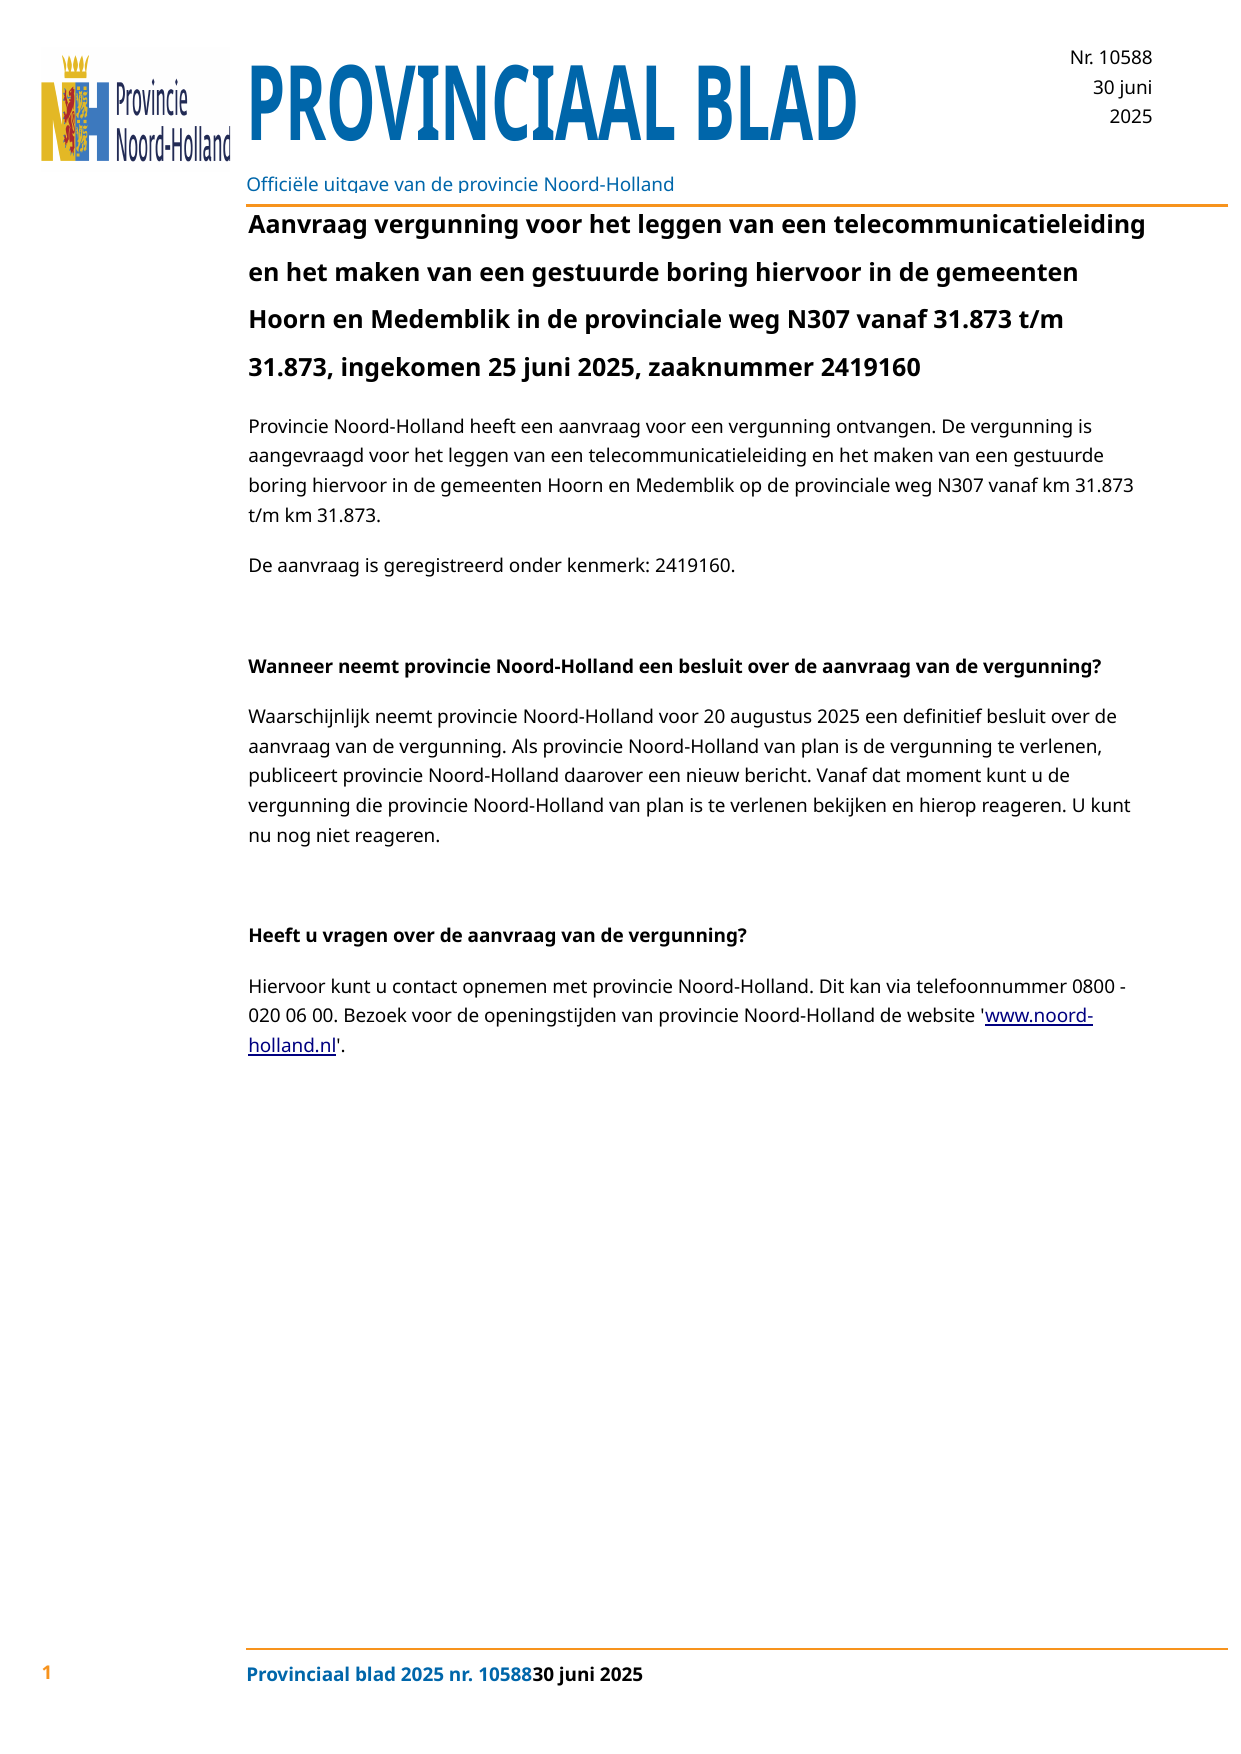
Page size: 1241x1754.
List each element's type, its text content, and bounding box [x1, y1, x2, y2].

text Waarschijnlijk neemt provincie Noord-Holland voor 20 augustus 2025 een definitief besluit over de aanvraag van de vergunning. Als provincie Noord-Holland van plan is de vergunning te verlenen, publiceert provincie Noord-Holland daarover een nieuw bericht. Vanaf dat moment kunt u de vergunning die provincie Noord-Holland van plan is te verlenen bekijken en hierop reageren. U kunt nu nog niet reageren. [248, 703, 1152, 848]
text De aanvraag is geregistreerd onder kenmerk: 2419160. [248, 552, 1152, 578]
text Wanneer neemt provincie Noord-Holland een besluit over de aanvraag van de vergunning? [248, 653, 1152, 679]
text Hiervoor kunt u contact opnemen met provincie Noord-Holland. Dit kan via telefoonnummer 0800 - 020 06 00. Bezoek voor de openingstijden van provincie Noord-Holland de website 'www.noord-holland.nl'. [248, 973, 1152, 1058]
picture [41, 47, 231, 172]
text Aanvraag vergunning voor het leggen van een telecommunicatieleiding en het maken van een gestuurde boring hiervoor in de gemeenten Hoorn en Medemblik in de provinciale weg N307 vanaf 31.873 t/m 31.873, ingekomen 25 juni 2025, zaaknummer 2419160 [248, 207, 1152, 384]
text Heeft u vragen over de aanvraag van de vergunning? [248, 923, 1152, 948]
text Provincie Noord-Holland heeft een aanvraag voor een vergunning ontvangen. De vergunning is aangevraagd voor het leggen van een telecommunicatieleiding en het maken van een gestuurde boring hiervoor in de gemeenten Hoorn en Medemblik op de provinciale weg N307 vanaf km 31.873 t/m km 31.873. [248, 413, 1152, 528]
